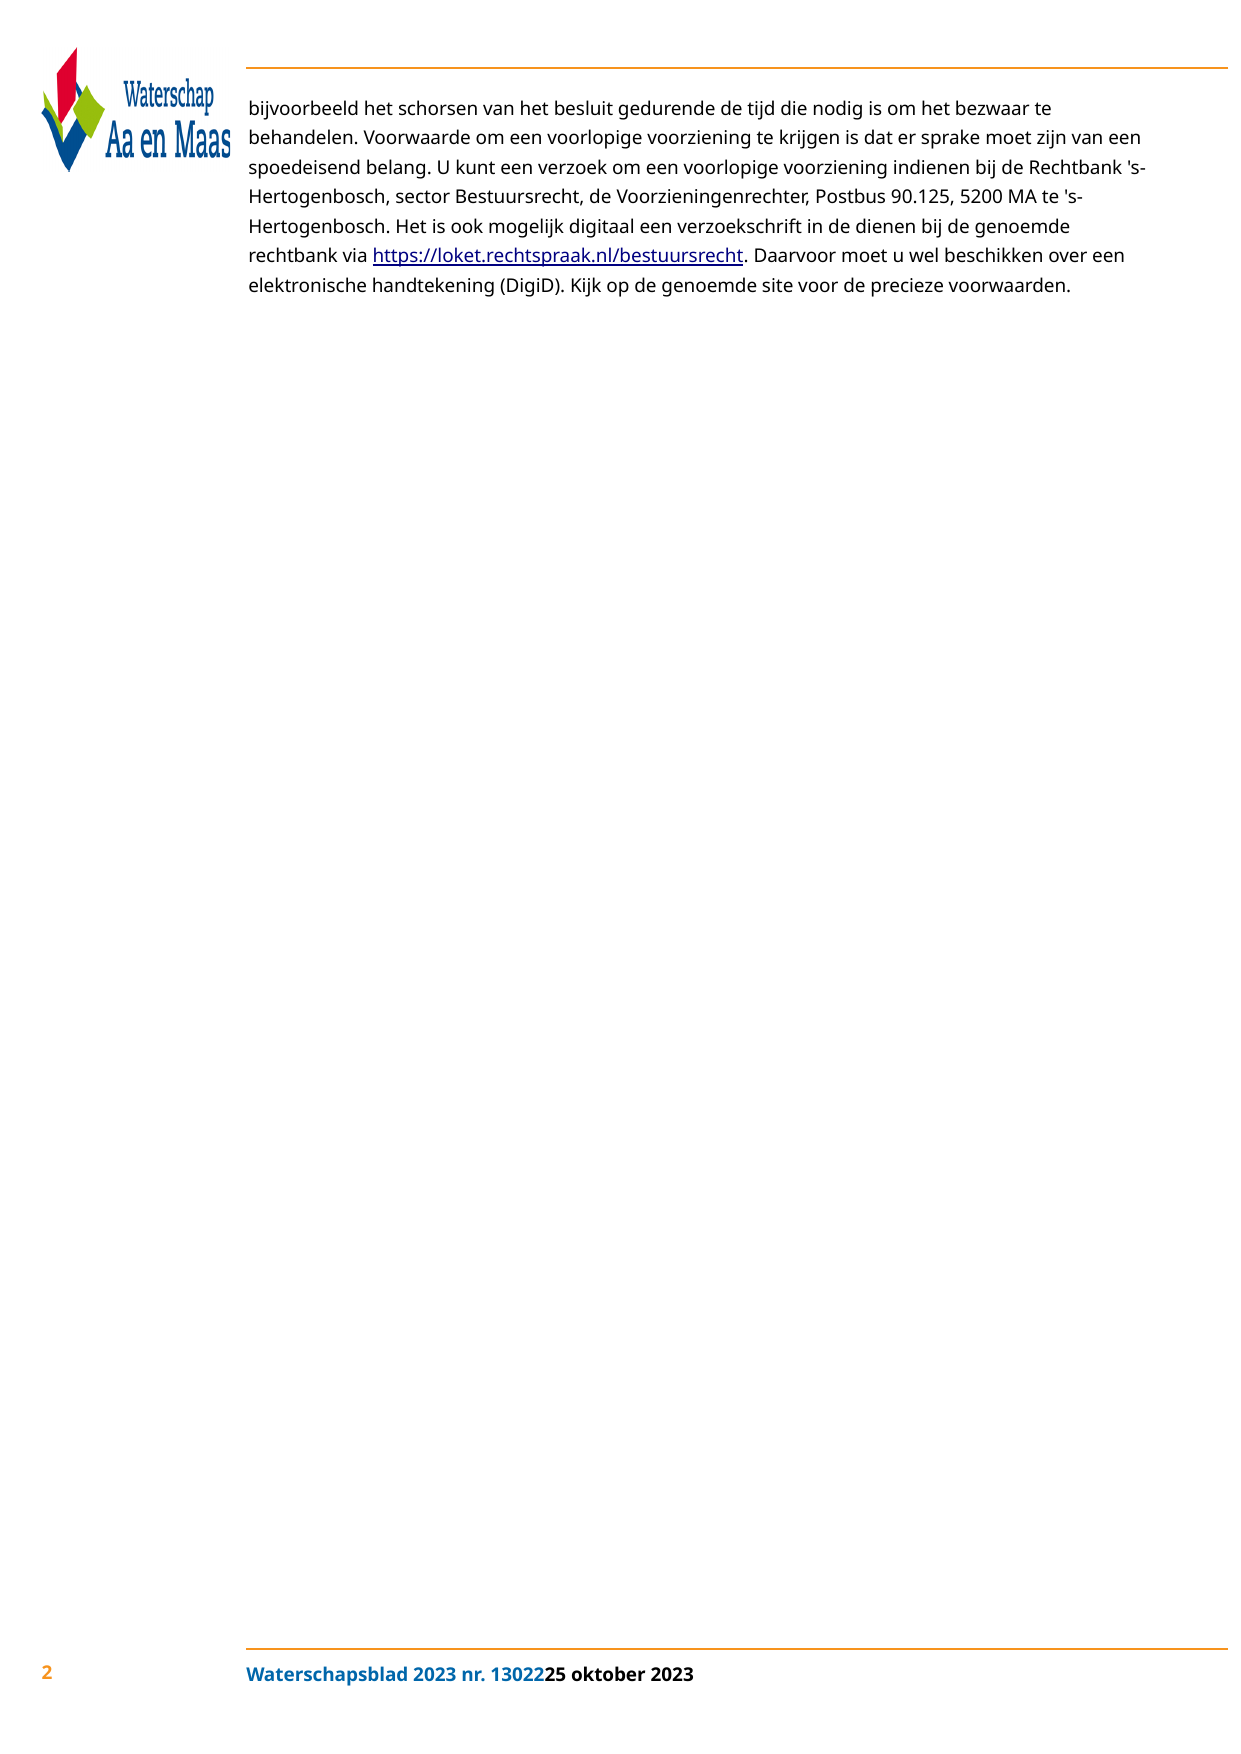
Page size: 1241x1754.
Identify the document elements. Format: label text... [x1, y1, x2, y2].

picture [41, 47, 231, 172]
text bijvoorbeeld het schorsen van het besluit gedurende de tijd die nodig is om het bezwaar te behandelen. Voorwaarde om een voorlopige voorziening te krijgen is dat er sprake moet zijn van een spoedeisend belang. U kunt een verzoek om een voorlopige voorziening indienen bij de Rechtbank 's-Hertogenbosch, sector Bestuursrecht, de Voorzieningenrechter, Postbus 90.125, 5200 MA te 's-Hertogenbosch. Het is ook mogelijk digitaal een verzoekschrift in de dienen bij de genoemde rechtbank via https://loket.rechtspraak.nl/bestuursrecht. Daarvoor moet u wel beschikken over een elektronische handtekening (DigiD). Kijk op de genoemde site voor de precieze voorwaarden. [248, 95, 1152, 298]
